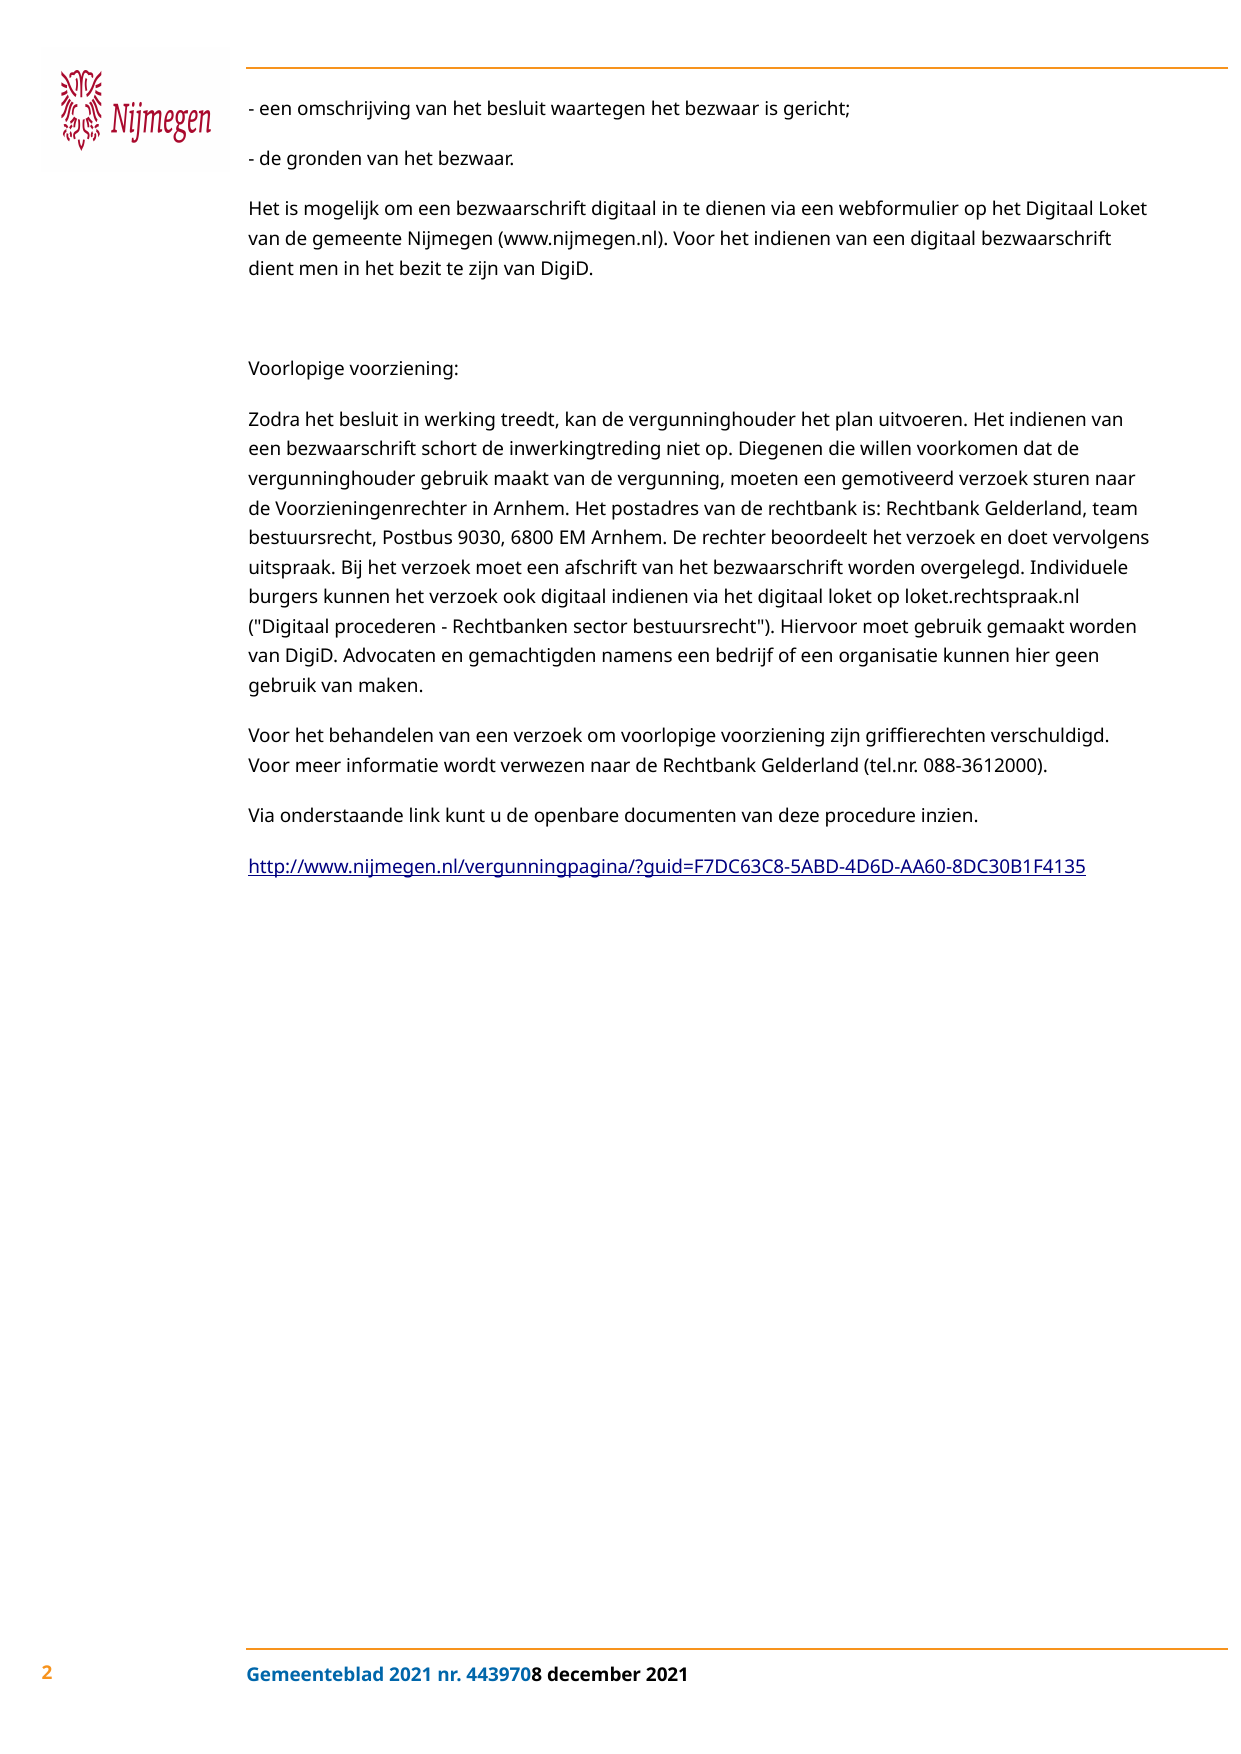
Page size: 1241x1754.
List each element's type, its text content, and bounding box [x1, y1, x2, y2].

text - de gronden van het bezwaar. [248, 145, 1152, 171]
text http://www.nijmegen.nl/vergunningpagina/?guid=F7DC63C8-5ABD-4D6D-AA60-8DC30B1F4135 [248, 853, 1152, 879]
text Voor het behandelen van een verzoek om voorlopige voorziening zijn griffierechten verschuldigd. Voor meer informatie wordt verwezen naar de Rechtbank Gelderland (tel.nr. 088-3612000). [248, 723, 1152, 778]
text Voorlopige voorziening: [248, 356, 1152, 381]
text Zodra het besluit in werking treedt, kan de vergunninghouder het plan uitvoeren. Het indienen van een bezwaarschrift schort de inwerkingtreding niet op. Diegenen die willen voorkomen dat de vergunninghouder gebruik maakt van de vergunning, moeten een gemotiveerd verzoek sturen naar de Voorzieningenrechter in Arnhem. Het postadres van de rechtbank is: Rechtbank Gelderland, team bestuursrecht, Postbus 9030, 6800 EM Arnhem. De rechter beoordeelt het verzoek en doet vervolgens uitspraak. Bij het verzoek moet een afschrift van het bezwaarschrift worden overgelegd. Individuele burgers kunnen het verzoek ook digitaal indienen via het digitaal loket op loket.rechtspraak.nl ("Digitaal procederen - Rechtbanken sector bestuursrecht"). Hiervoor moet gebruik gemaakt worden van DigiD. Advocaten en gemachtigden namens een bedrijf of een organisatie kunnen hier geen gebruik van maken. [248, 406, 1152, 698]
text - een omschrijving van het besluit waartegen het bezwaar is gericht; [248, 95, 1152, 121]
text Via onderstaande link kunt u de openbare documenten van deze procedure inzien. [248, 803, 1152, 828]
text Het is mogelijk om een bezwaarschrift digitaal in te dienen via een webformulier op het Digitaal Loket van de gemeente Nijmegen (www.nijmegen.nl). Voor het indienen van een digitaal bezwaarschrift dient men in het bezit te zijn van DigiD. [248, 196, 1152, 281]
picture [41, 47, 231, 172]
